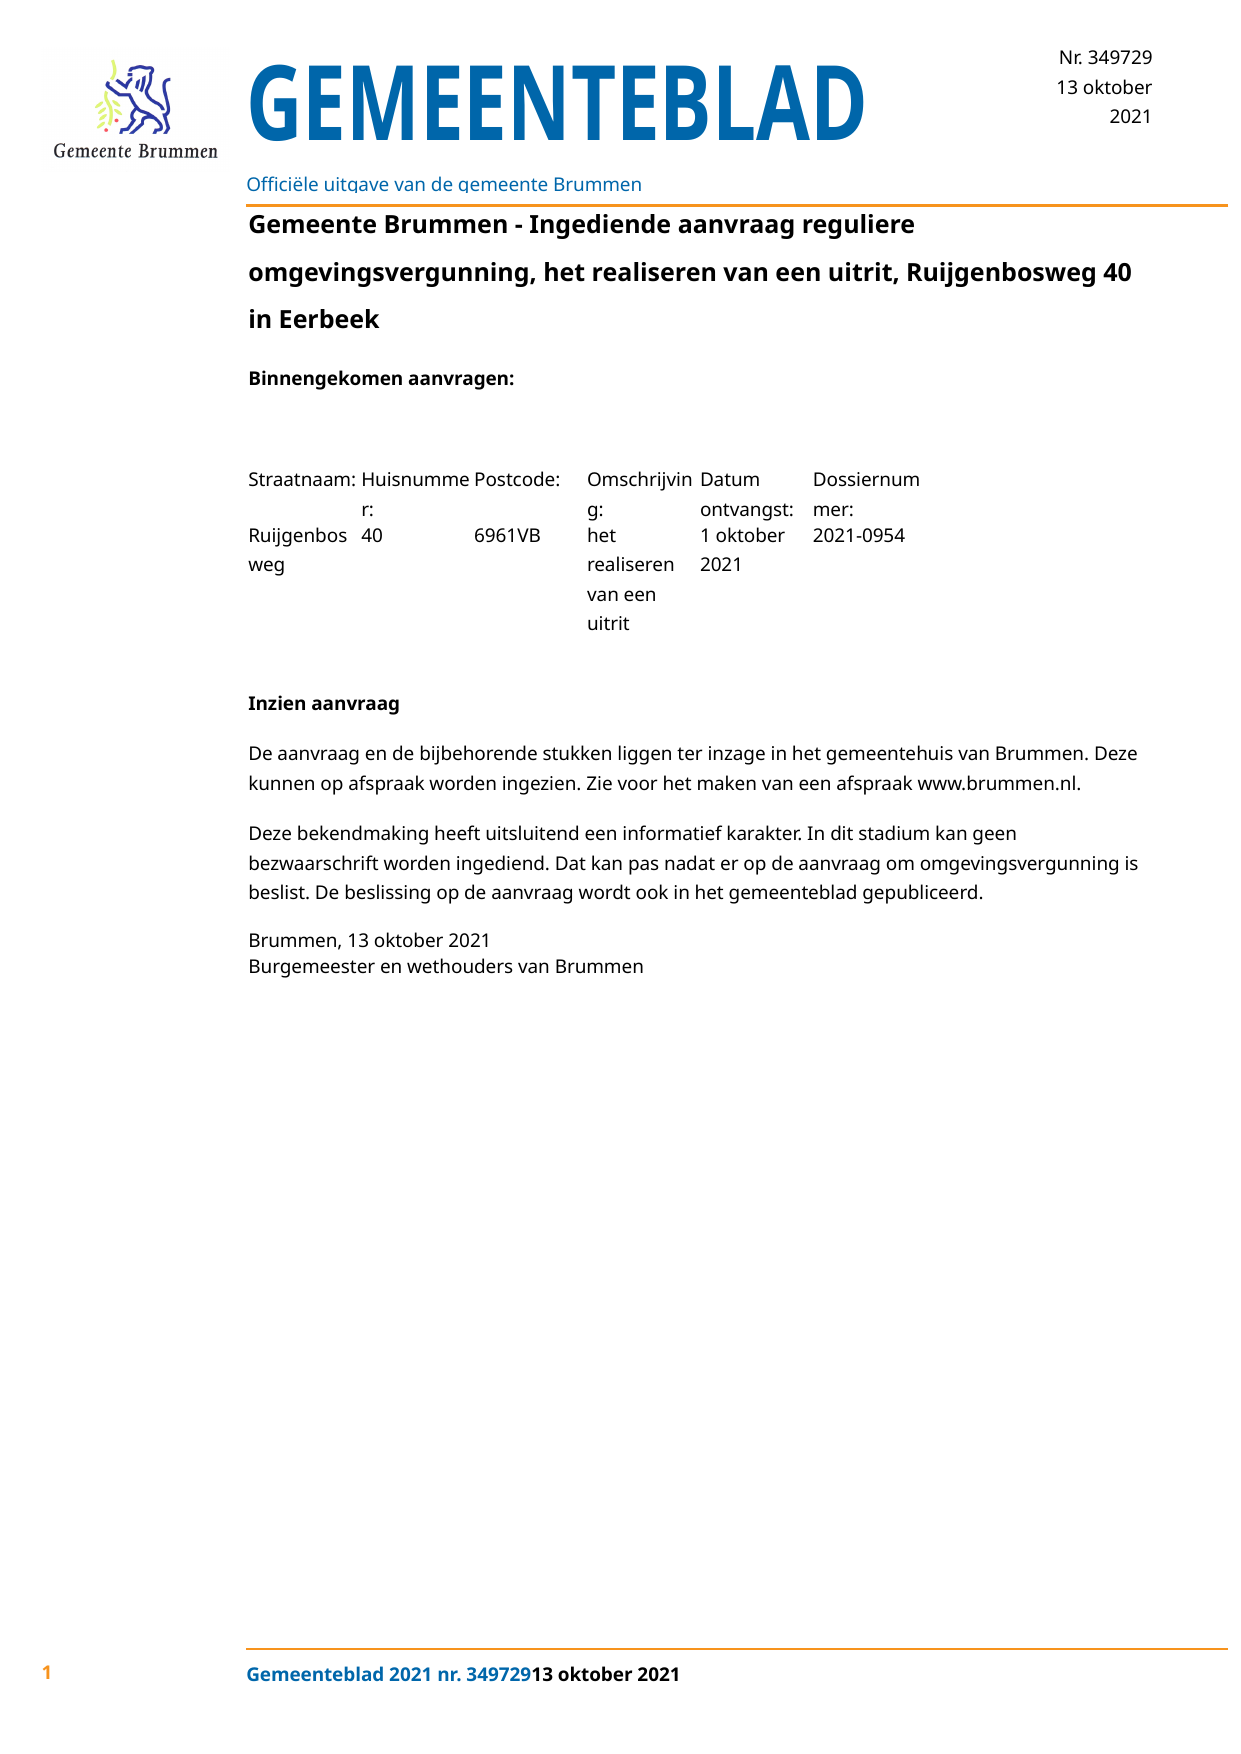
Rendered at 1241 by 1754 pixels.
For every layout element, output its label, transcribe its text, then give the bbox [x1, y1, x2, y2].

table_cell 6961VB [474, 522, 587, 636]
text Gemeente Brummen - Ingediende aanvraag reguliere omgevingsvergunning, het realiseren van een uitrit, Ruijgenbosweg 40 in Eerbeek [248, 207, 1152, 336]
table_cell het realiseren van een uitrit [587, 522, 700, 636]
table_header Straatnaam: [248, 466, 361, 522]
table_cell [1039, 522, 1152, 636]
table_header Huisnummer: [361, 466, 474, 522]
table_cell [926, 522, 1038, 636]
table_cell Ruijgenbosweg [248, 522, 361, 636]
picture [41, 47, 231, 172]
table_header [1039, 466, 1152, 522]
text Inzien aanvraag [248, 690, 1152, 716]
text Brummen, 13 oktober 2021 [248, 927, 1152, 953]
table_cell 2021-0954 [813, 522, 926, 636]
table_header [926, 466, 1038, 522]
text Binnengekomen aanvragen: [248, 366, 1152, 391]
table_cell 1 oktober 2021 [700, 522, 813, 636]
table_cell 40 [361, 522, 474, 636]
text Deze bekendmaking heeft uitsluitend een informatief karakter. In dit stadium kan geen bezwaarschrift worden ingediend. Dat kan pas nadat er op de aanvraag om omgevingsvergunning is beslist. De beslissing op de aanvraag wordt ook in het gemeenteblad gepubliceerd. [248, 820, 1152, 905]
text De aanvraag en de bijbehorende stukken liggen ter inzage in het gemeentehuis van Brummen. Deze kunnen op afspraak worden ingezien. Zie voor het maken van een afspraak www.brummen.nl. [248, 740, 1152, 796]
text Burgemeester en wethouders van Brummen [248, 953, 1152, 979]
table_header Dossiernummer: [813, 466, 926, 522]
table_header Omschrijving: [587, 466, 700, 522]
table_header Postcode: [474, 466, 587, 522]
table_header Datum ontvangst: [700, 466, 813, 522]
